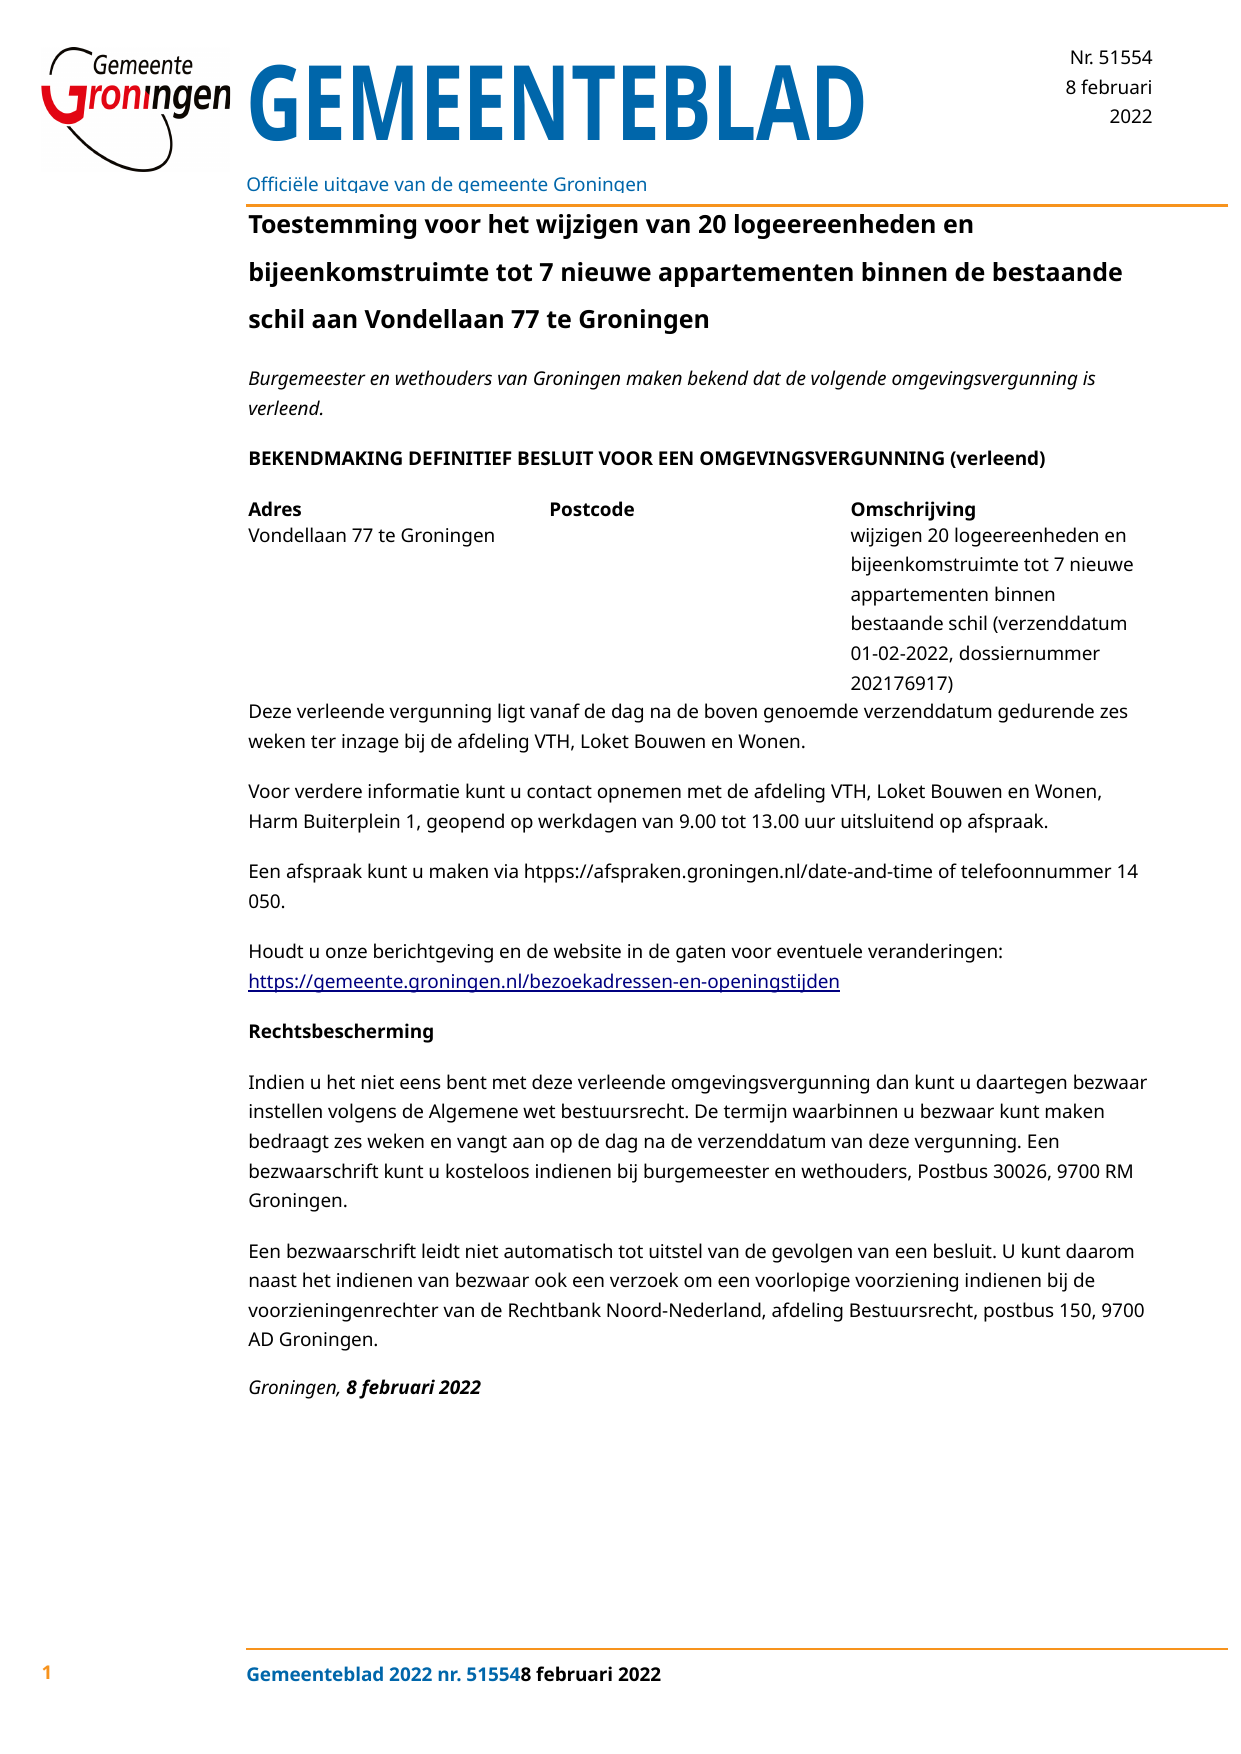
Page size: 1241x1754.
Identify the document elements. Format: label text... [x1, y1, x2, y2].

text Rechtsbescherming [248, 1019, 1152, 1044]
table_header Postcode [549, 496, 850, 522]
text Toestemming voor het wijzigen van 20 logeereenheden en bijeenkomstruimte tot 7 nieuwe appartementen binnen de bestaande schil aan Vondellaan 77 te Groningen [248, 207, 1152, 336]
table_cell [549, 522, 850, 695]
text Deze verleende vergunning ligt vanaf de dag na de boven genoemde verzenddatum gedurende zes weken ter inzage bij de afdeling VTH, Loket Bouwen en Wonen. [248, 699, 1152, 754]
text Voor verdere informatie kunt u contact opnemen met de afdeling VTH, Loket Bouwen en Wonen, Harm Buiterplein 1, geopend op werkdagen van 9.00 tot 13.00 uur uitsluitend op afspraak. [248, 779, 1152, 834]
picture [41, 47, 231, 172]
text Groningen, 8 februari 2022 [248, 1374, 1152, 1400]
table_cell Vondellaan 77 te Groningen [248, 522, 549, 695]
text Burgemeester en wethouders van Groningen maken bekend dat de volgende omgevingsvergunning is verleend. [248, 366, 1152, 421]
text Houdt u onze berichtgeving en de website in de gaten voor eventuele veranderingen: https://gemeente.groningen.nl/bezoekadressen-en-openingstijden [248, 939, 1152, 994]
text Een bezwaarschrift leidt niet automatisch tot uitstel van de gevolgen van een besluit. U kunt daarom naast het indienen van bezwaar ook een verzoek om een voorlopige voorziening indienen bij de voorzieningenrechter van de Rechtbank Noord-Nederland, afdeling Bestuursrecht, postbus 150, 9700 AD Groningen. [248, 1238, 1152, 1352]
table_header Omschrijving [850, 496, 1152, 522]
text BEKENDMAKING DEFINITIEF BESLUIT VOOR EEN OMGEVINGSVERGUNNING (verleend) [248, 446, 1152, 471]
text Indien u het niet eens bent met deze verleende omgevingsvergunning dan kunt u daartegen bezwaar instellen volgens de Algemene wet bestuursrecht. De termijn waarbinnen u bezwaar kunt maken bedraagt zes weken en vangt aan op de dag na de verzenddatum van deze vergunning. Een bezwaarschrift kunt u kosteloos indienen bij burgemeester en wethouders, Postbus 30026, 9700 RM Groningen. [248, 1069, 1152, 1213]
table_header Adres [248, 496, 549, 522]
table_cell wijzigen 20 logeereenheden en bijeenkomstruimte tot 7 nieuwe appartementen binnen bestaande schil (verzenddatum 01-02-2022, dossiernummer 202176917) [850, 522, 1152, 695]
text Een afspraak kunt u maken via htpps://afspraken.groningen.nl/date-and-time of telefoonnummer 14 050. [248, 859, 1152, 914]
